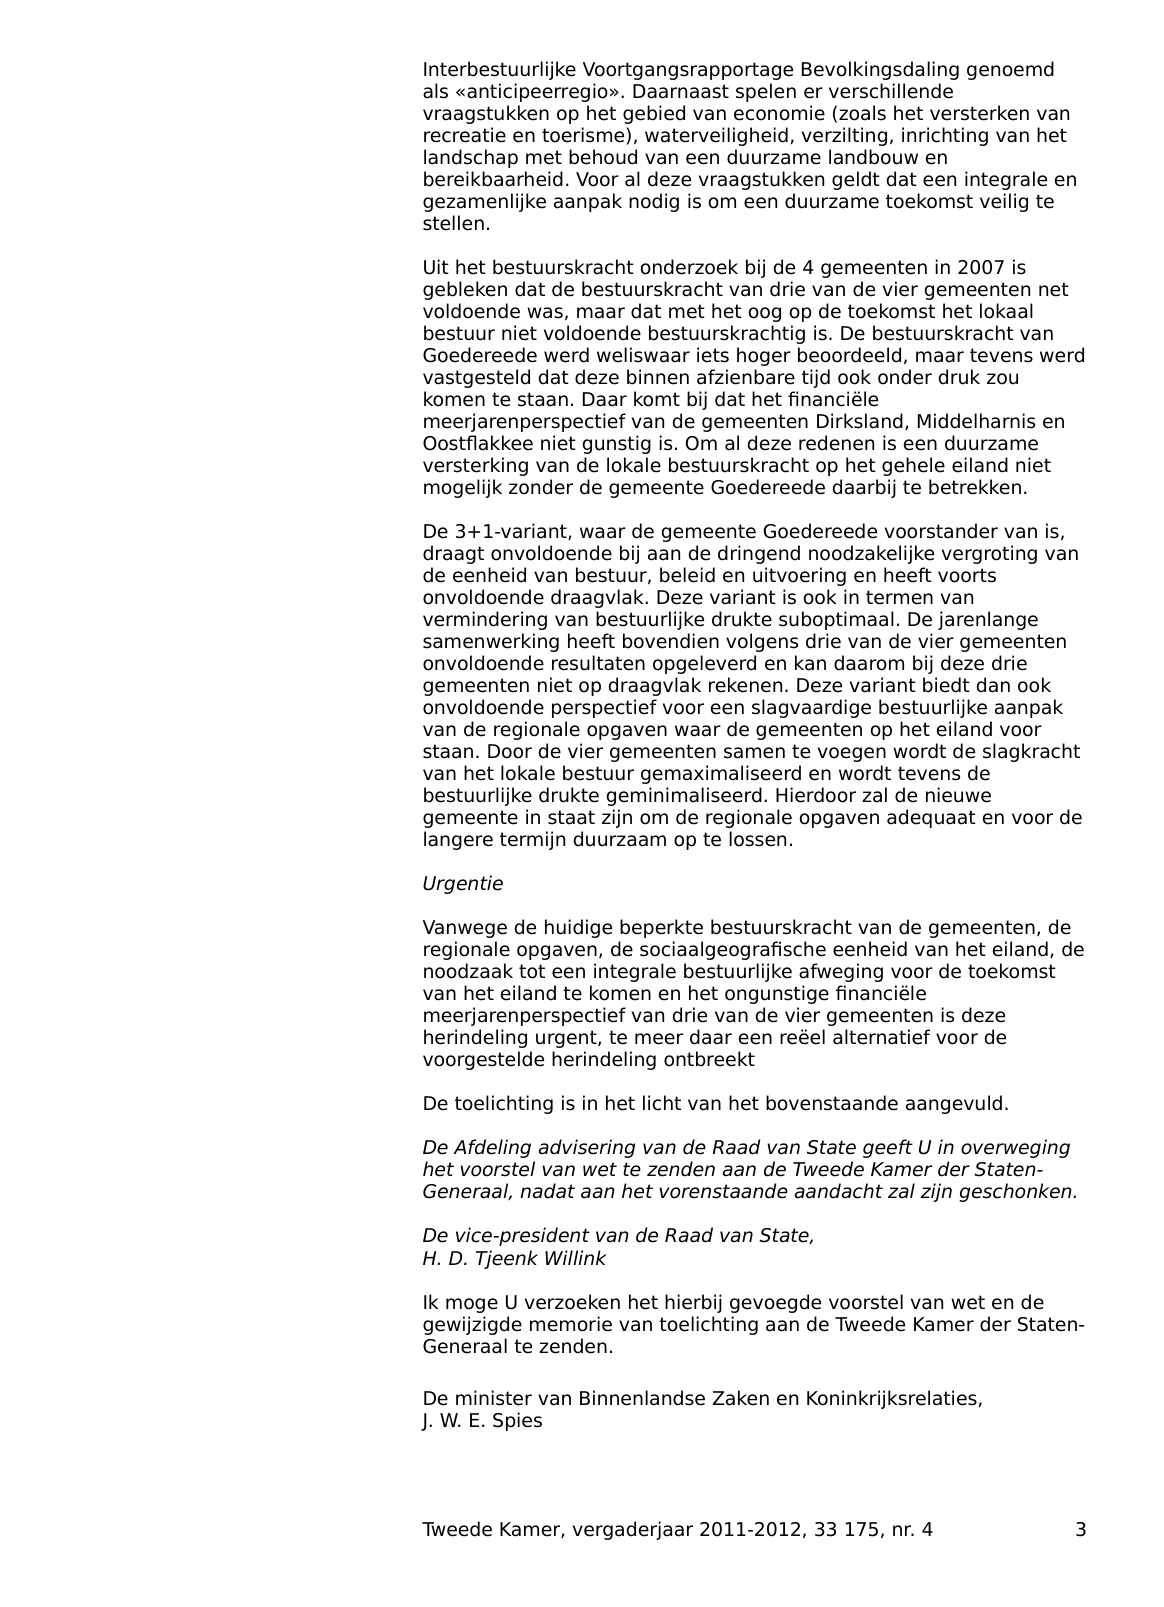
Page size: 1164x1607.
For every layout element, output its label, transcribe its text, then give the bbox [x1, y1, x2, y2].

text De Afdeling advisering van de Raad van State geeft U in overweging het voorstel van wet te zenden aan de Tweede Kamer der Staten-Generaal, nadat aan het vorenstaande aandacht zal zijn geschonken. [422, 1137, 1087, 1203]
text Vanwege de huidige beperkte bestuurskracht van de gemeenten, de regionale opgaven, de sociaalgeografische eenheid van het eiland, de noodzaak tot een integrale bestuurlijke afweging voor de toekomst van het eiland te komen en het ongunstige financiële meerjarenperspectief van drie van de vier gemeenten is deze herindeling urgent, te meer daar een reëel alternatief voor de voorgestelde herindeling ontbreekt [422, 917, 1087, 1071]
text H. D. Tjeenk Willink [422, 1247, 1087, 1269]
text Interbestuurlijke Voortgangsrapportage Bevolkingsdaling genoemd als «anticipeerregio». Daarnaast spelen er verschillende vraagstukken op het gebied van economie (zoals het versterken van recreatie en toerisme), waterveiligheid, verzilting, inrichting van het landschap met behoud van een duurzame landbouw en bereikbaarheid. Voor al deze vraagstukken geldt dat een integrale en gezamenlijke aanpak nodig is om een duurzame toekomst veilig te stellen. [422, 59, 1087, 235]
text De vice-president van de Raad van State, [422, 1225, 1087, 1247]
text Uit het bestuurskracht onderzoek bij de 4 gemeenten in 2007 is gebleken dat de bestuurskracht van drie van de vier gemeenten net voldoende was, maar dat met het oog op de toekomst het lokaal bestuur niet voldoende bestuurskrachtig is. De bestuurskracht van Goedereede werd weliswaar iets hoger beoordeeld, maar tevens werd vastgesteld dat deze binnen afzienbare tijd ook onder druk zou komen te staan. Daar komt bij dat het financiële meerjarenperspectief van de gemeenten Dirksland, Middelharnis en Oostflakkee niet gunstig is. Om al deze redenen is een duurzame versterking van de lokale bestuurskracht op het gehele eiland niet mogelijk zonder de gemeente Goedereede daarbij te betrekken. [422, 257, 1087, 499]
text De 3+1-variant, waar de gemeente Goedereede voorstander van is, draagt onvoldoende bij aan de dringend noodzakelijke vergroting van de eenheid van bestuur, beleid en uitvoering en heeft voorts onvoldoende draagvlak. Deze variant is ook in termen van vermindering van bestuurlijke drukte suboptimaal. De jarenlange samenwerking heeft bovendien volgens drie van de vier gemeenten onvoldoende resultaten opgeleverd en kan daarom bij deze drie gemeenten niet op draagvlak rekenen. Deze variant biedt dan ook onvoldoende perspectief voor een slagvaardige bestuurlijke aanpak van de regionale opgaven waar de gemeenten op het eiland voor staan. Door de vier gemeenten samen te voegen wordt de slagkracht van het lokale bestuur gemaximaliseerd en wordt tevens de bestuurlijke drukte geminimaliseerd. Hierdoor zal de nieuwe gemeente in staat zijn om de regionale opgaven adequaat en voor de langere termijn duurzaam op te lossen. [422, 521, 1087, 851]
text De minister van Binnenlandse Zaken en Koninkrijksrelaties, J. W. E. Spies [422, 1387, 1087, 1431]
text Ik moge U verzoeken het hierbij gevoegde voorstel van wet en de gewijzigde memorie van toelichting aan de Tweede Kamer der Staten-Generaal te zenden. [422, 1292, 1087, 1357]
text De toelichting is in het licht van het bovenstaande aangevuld. [422, 1093, 1087, 1115]
subtitle Urgentie [422, 873, 1087, 895]
